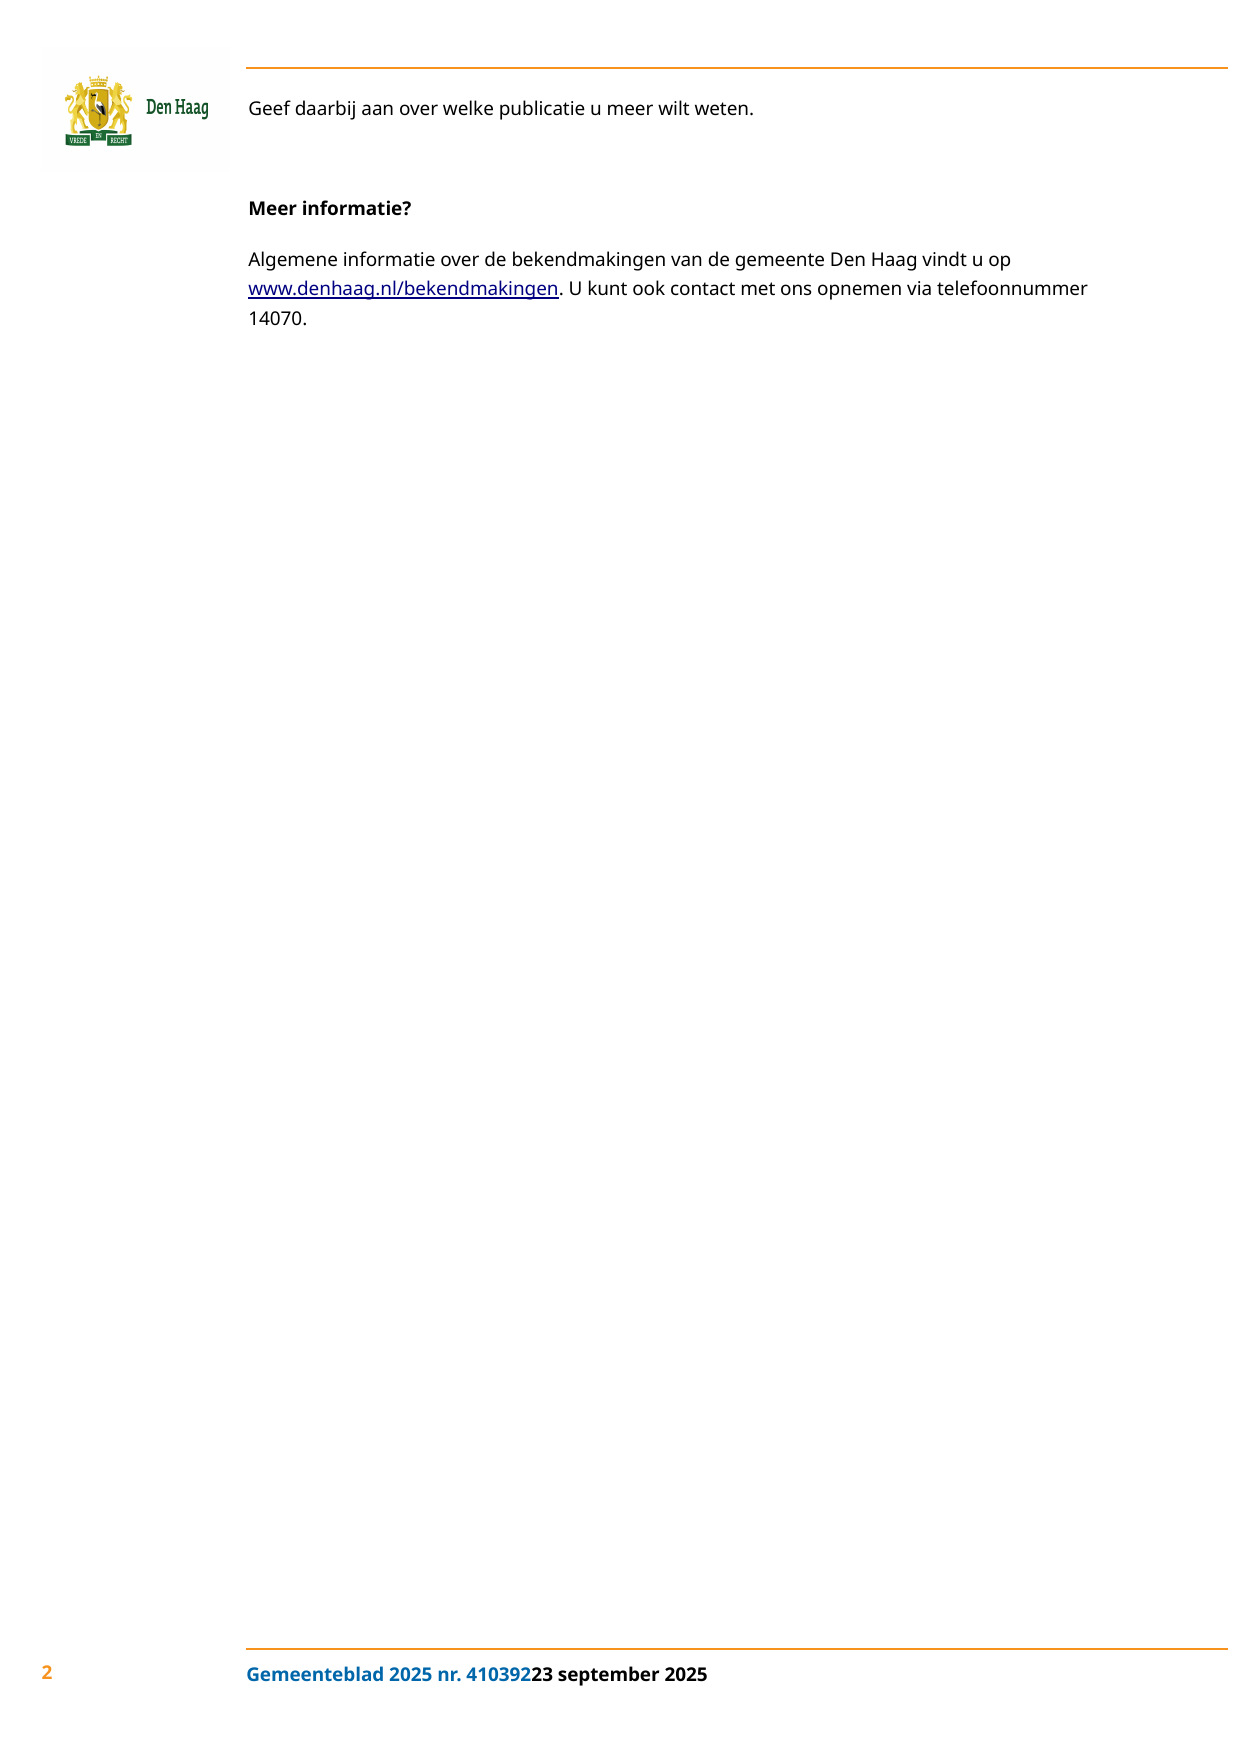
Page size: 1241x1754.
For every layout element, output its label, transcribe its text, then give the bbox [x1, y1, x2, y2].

text Geef daarbij aan over welke publicatie u meer wilt weten. [248, 95, 1152, 121]
picture [41, 47, 231, 172]
text Algemene informatie over de bekendmakingen van de gemeente Den Haag vindt u op www.denhaag.nl/bekendmakingen. U kunt ook contact met ons opnemen via telefoonnummer 14070. [248, 246, 1152, 331]
text Meer informatie? [248, 196, 1152, 221]
